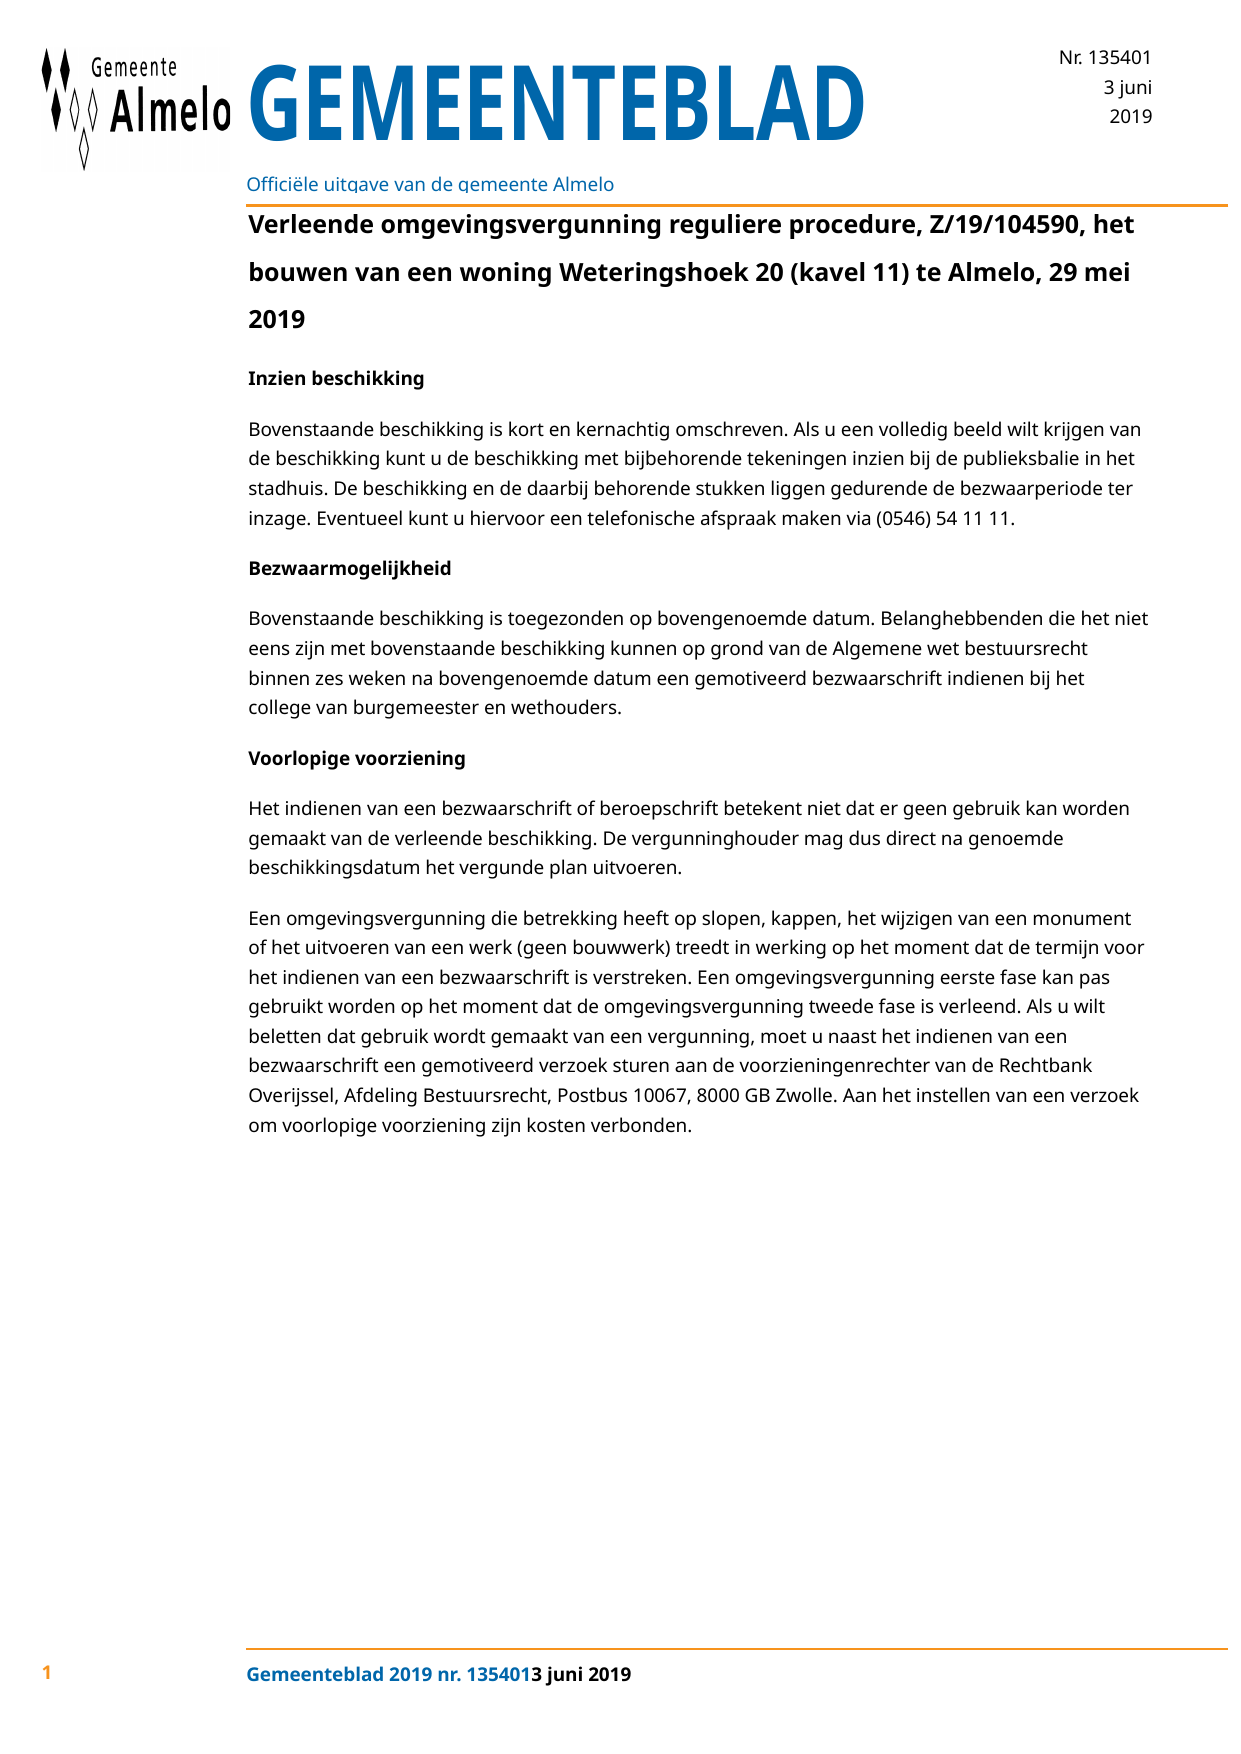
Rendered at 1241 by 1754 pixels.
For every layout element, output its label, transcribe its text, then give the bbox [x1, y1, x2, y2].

picture [41, 47, 231, 172]
text Bovenstaande beschikking is toegezonden op bovengenoemde datum. Belanghebbenden die het niet eens zijn met bovenstaande beschikking kunnen op grond van de Algemene wet bestuursrecht binnen zes weken na bovengenoemde datum een gemotiveerd bezwaarschrift indienen bij het college van burgemeester en wethouders. [248, 606, 1152, 720]
text Het indienen van een bezwaarschrift of beroepschrift betekent niet dat er geen gebruik kan worden gemaakt van de verleende beschikking. De vergunninghouder mag dus direct na genoemde beschikkingsdatum het vergunde plan uitvoeren. [248, 795, 1152, 880]
text Een omgevingsvergunning die betrekking heeft op slopen, kappen, het wijzigen van een monument of het uitvoeren van een werk (geen bouwwerk) treedt in werking op het moment dat de termijn voor het indienen van een bezwaarschrift is verstreken. Een omgevingsvergunning eerste fase kan pas gebruikt worden op het moment dat de omgevingsvergunning tweede fase is verleend. Als u wilt beletten dat gebruik wordt gemaakt van een vergunning, moet u naast het indienen van een bezwaarschrift een gemotiveerd verzoek sturen aan de voorzieningenrechter van de Rechtbank Overijssel, Afdeling Bestuursrecht, Postbus 10067, 8000 GB Zwolle. Aan het instellen van een verzoek om voorlopige voorziening zijn kosten verbonden. [248, 905, 1152, 1137]
text Inzien beschikking [248, 366, 1152, 391]
text Voorlopige voorziening [248, 745, 1152, 770]
text Verleende omgevingsvergunning reguliere procedure, Z/19/104590, het bouwen van een woning Weteringshoek 20 (kavel 11) te Almelo, 29 mei 2019 [248, 207, 1152, 336]
text Bovenstaande beschikking is kort en kernachtig omschreven. Als u een volledig beeld wilt krijgen van de beschikking kunt u de beschikking met bijbehorende tekeningen inzien bij de publieksbalie in het stadhuis. De beschikking en de daarbij behorende stukken liggen gedurende de bezwaarperiode ter inzage. Eventueel kunt u hiervoor een telefonische afspraak maken via (0546) 54 11 11. [248, 416, 1152, 530]
text Bezwaarmogelijkheid [248, 555, 1152, 581]
